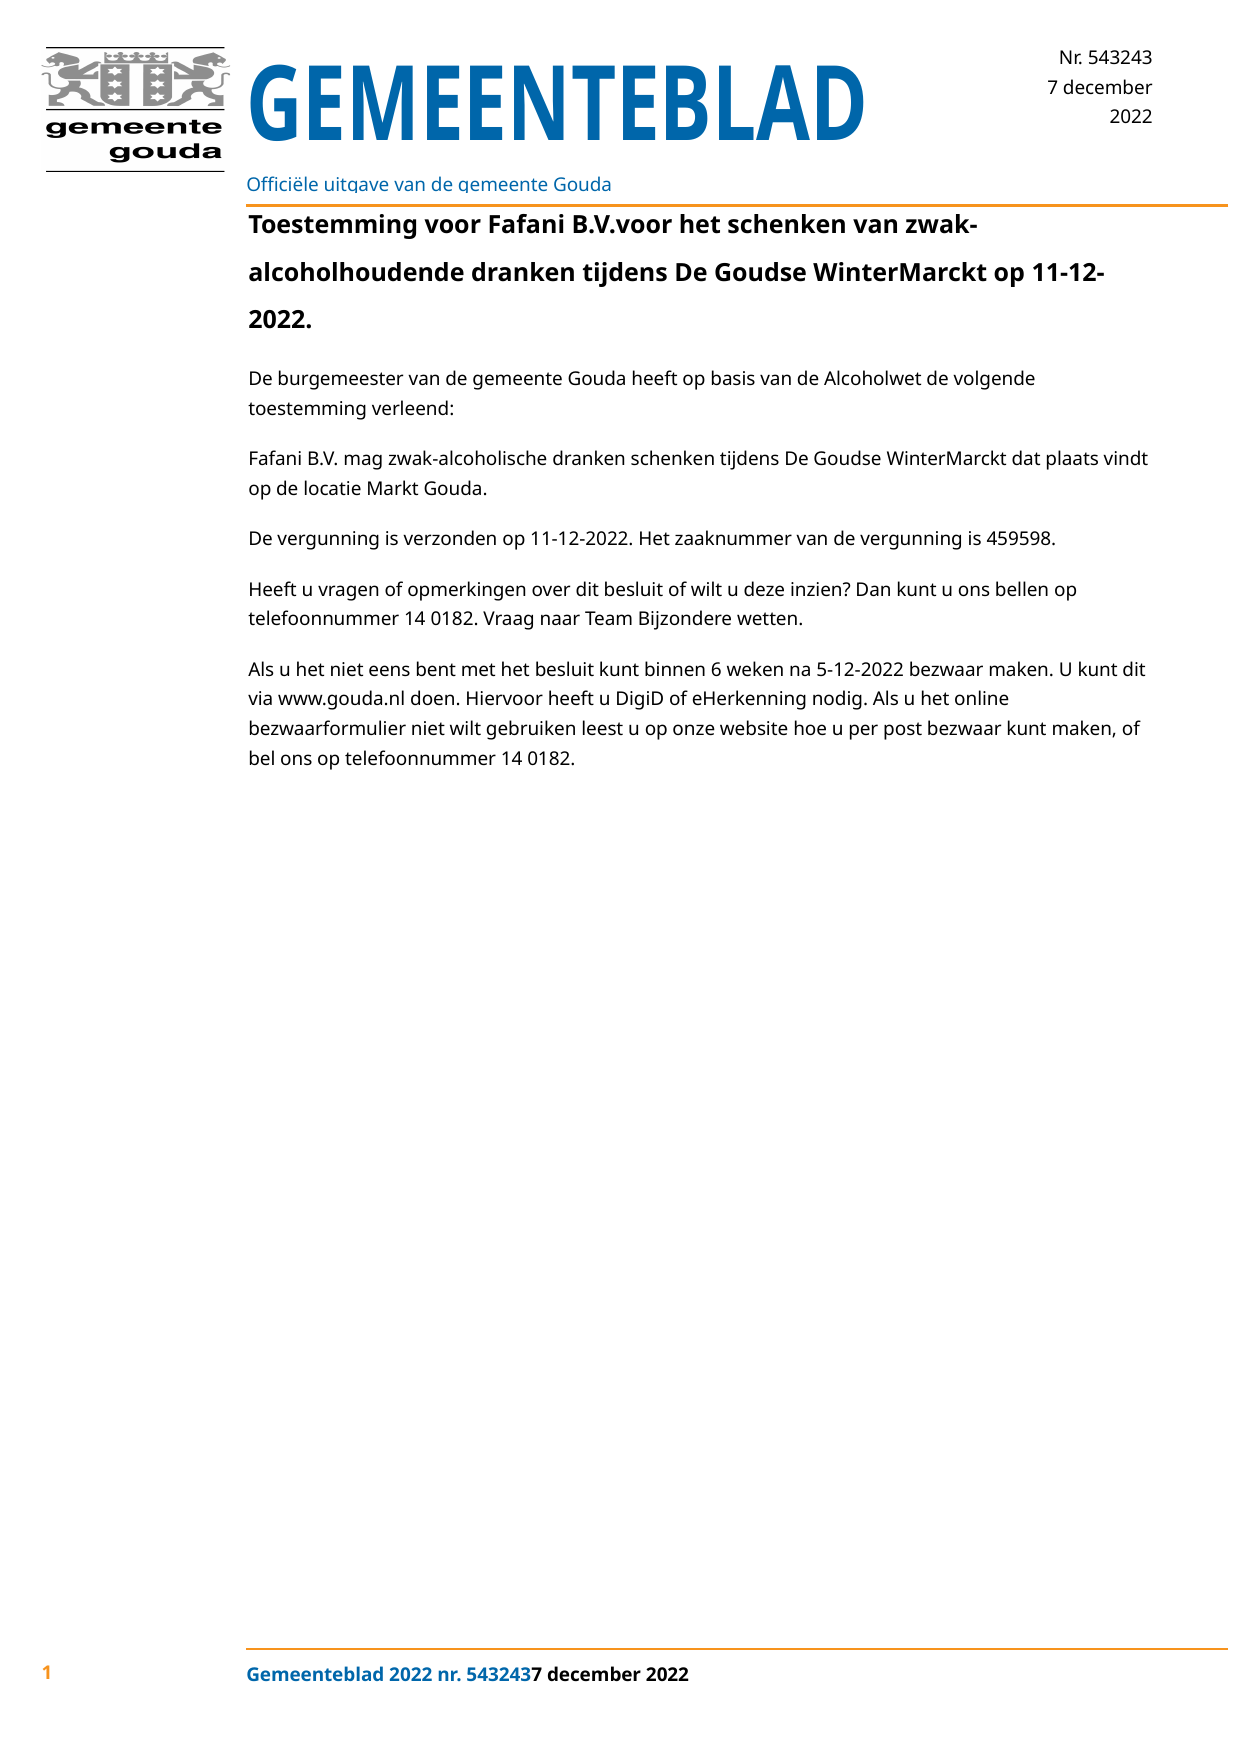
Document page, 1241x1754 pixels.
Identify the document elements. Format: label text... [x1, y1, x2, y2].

text Als u het niet eens bent met het besluit kunt binnen 6 weken na 5-12-2022 bezwaar maken. U kunt dit via www.gouda.nl doen. Hiervoor heeft u DigiD of eHerkenning nodig. Als u het online bezwaarformulier niet wilt gebruiken leest u op onze website hoe u per post bezwaar kunt maken, of bel ons op telefoonnummer 14 0182. [248, 656, 1152, 770]
text De vergunning is verzonden op 11-12-2022. Het zaaknummer van de vergunning is 459598. [248, 526, 1152, 551]
picture [41, 47, 231, 172]
text Toestemming voor Fafani B.V.voor het schenken van zwak-alcoholhoudende dranken tijdens De Goudse WinterMarckt op 11-12-2022. [248, 207, 1152, 336]
text Heeft u vragen of opmerkingen over dit besluit of wilt u deze inzien? Dan kunt u ons bellen op telefoonnummer 14 0182. Vraag naar Team Bijzondere wetten. [248, 576, 1152, 631]
text Fafani B.V. mag zwak-alcoholische dranken schenken tijdens De Goudse WinterMarckt dat plaats vindt op de locatie Markt Gouda. [248, 446, 1152, 501]
text De burgemeester van de gemeente Gouda heeft op basis van de Alcoholwet de volgende toestemming verleend: [248, 366, 1152, 421]
